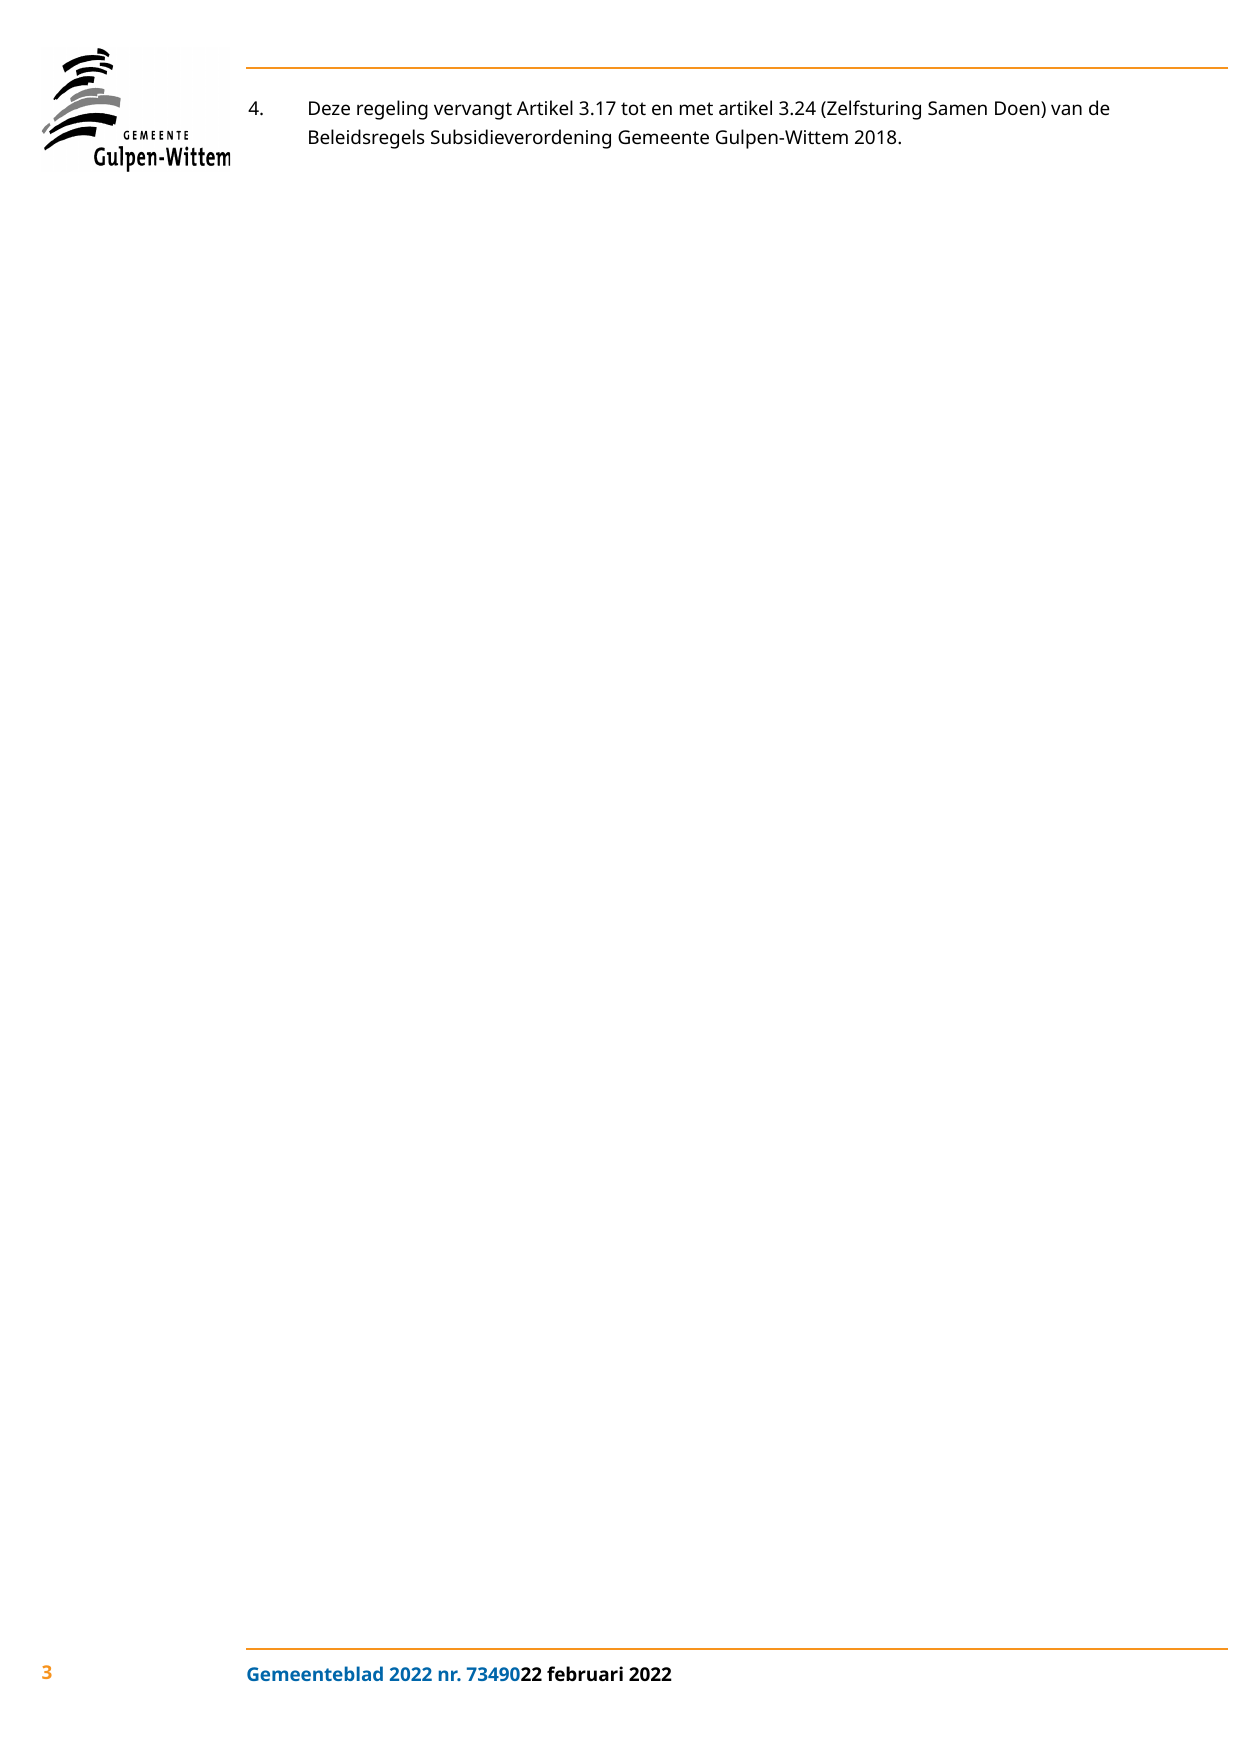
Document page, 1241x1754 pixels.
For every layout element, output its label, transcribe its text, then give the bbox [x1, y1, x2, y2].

picture [41, 47, 231, 172]
list Deze regeling vervangt Artikel 3.17 tot en met artikel 3.24 (Zelfsturing Samen Doen) van de Beleidsregels Subsidieverordening Gemeente Gulpen-Wittem 2018. [248, 95, 1152, 150]
